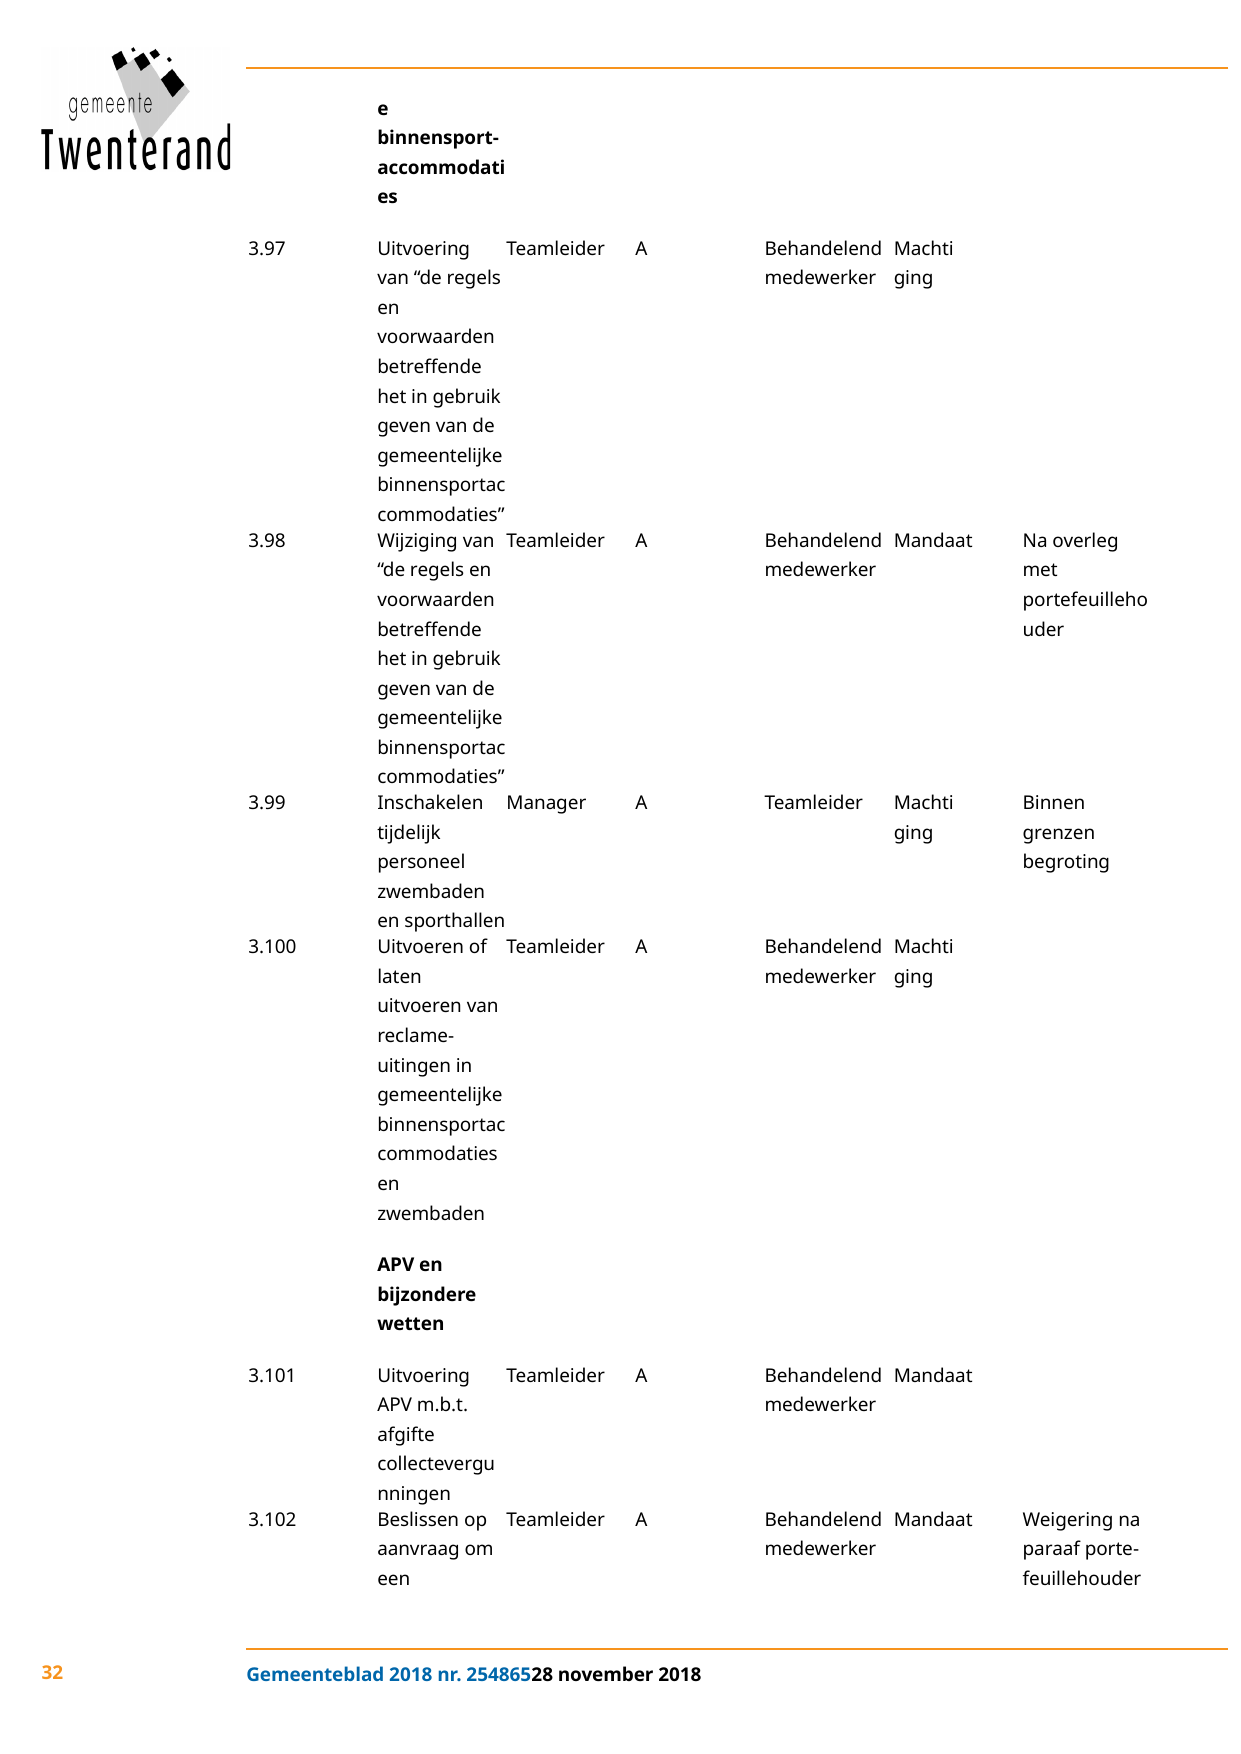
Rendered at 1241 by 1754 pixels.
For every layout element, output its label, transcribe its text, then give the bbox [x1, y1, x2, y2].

table_cell 3.101 [248, 1362, 377, 1506]
table_cell [764, 1225, 893, 1251]
table_cell Beslissen op aanvraag om een [377, 1506, 506, 1591]
table_cell [894, 95, 1022, 209]
table_cell Teamleider [506, 527, 635, 789]
table_cell Manager [506, 789, 635, 933]
table_cell [1023, 934, 1152, 1225]
table_cell Machti ging [894, 789, 1022, 933]
table_cell [506, 95, 635, 209]
table_cell 3.99 [248, 789, 377, 933]
table_cell [635, 1251, 764, 1336]
table_cell Teamleider [506, 1362, 635, 1506]
table_cell Na overleg met portefeuillehouder [1023, 527, 1152, 789]
table_cell [1023, 1251, 1152, 1336]
table_cell Weigering na paraaf porte-feuillehouder [1023, 1506, 1152, 1591]
table_cell Mandaat [894, 527, 1022, 789]
table_cell [248, 1225, 377, 1251]
table_cell Uitvoeren of laten uitvoeren van reclame-uitingen in gemeentelijke binnensportaccommodaties en zwembaden [377, 934, 506, 1225]
table_cell [635, 209, 764, 235]
table_cell [1023, 1362, 1152, 1506]
table_cell [377, 1336, 506, 1362]
table_cell Wijziging van “de regels en voorwaarden betreffende het in gebruik geven van de gemeentelijke binnensportaccommodaties” [377, 527, 506, 789]
table_cell [635, 1225, 764, 1251]
table_cell [506, 1251, 635, 1336]
table_cell [506, 1225, 635, 1251]
table_cell Behandelend medewerker [764, 527, 893, 789]
table_cell [377, 1225, 506, 1251]
table_cell Mandaat [894, 1506, 1022, 1591]
table_cell Machti ging [894, 934, 1022, 1225]
table_cell [1023, 1336, 1152, 1362]
table_cell APV en bijzondere wetten [377, 1251, 506, 1336]
table_cell 3.98 [248, 527, 377, 789]
table_cell [377, 209, 506, 235]
table_cell A [635, 1362, 764, 1506]
table_cell [506, 209, 635, 235]
table_cell [248, 209, 377, 235]
table_cell Machti ging [894, 235, 1022, 527]
table_cell Inschakelen tijdelijk personeel zwembaden en sporthallen [377, 789, 506, 933]
table_cell Behandelend medewerker [764, 1362, 893, 1506]
table_cell [894, 209, 1022, 235]
table_cell [1023, 235, 1152, 527]
table_cell [764, 1251, 893, 1336]
table_cell A [635, 527, 764, 789]
table_cell A [635, 934, 764, 1225]
table_cell [1023, 95, 1152, 209]
table_cell [764, 1336, 893, 1362]
table_cell e binnensport-accommodaties [377, 95, 506, 209]
table_cell Uitvoering APV m.b.t. afgifte collectevergunningen [377, 1362, 506, 1506]
table_cell [248, 95, 377, 209]
table_cell 3.102 [248, 1506, 377, 1591]
table_cell A [635, 789, 764, 933]
table_cell [894, 1225, 1022, 1251]
table_cell 3.100 [248, 934, 377, 1225]
table_cell Behandelend medewerker [764, 1506, 893, 1591]
table_cell Behandelend medewerker [764, 235, 893, 527]
table_cell [894, 1251, 1022, 1336]
table_cell A [635, 1506, 764, 1591]
table_cell [764, 209, 893, 235]
table_cell 3.97 [248, 235, 377, 527]
table_cell [635, 95, 764, 209]
table_cell [248, 1336, 377, 1362]
table_cell A [635, 235, 764, 527]
table_cell Teamleider [506, 934, 635, 1225]
picture [41, 47, 231, 172]
table_cell Teamleider [506, 235, 635, 527]
table_cell Behandelend medewerker [764, 934, 893, 1225]
table_cell Teamleider [764, 789, 893, 933]
table_cell Uitvoering van “de regels en voorwaarden betreffende het in gebruik geven van de gemeentelijke binnensportaccommodaties” [377, 235, 506, 527]
table_cell Binnen grenzen begroting [1023, 789, 1152, 933]
table_cell Mandaat [894, 1362, 1022, 1506]
table_cell [1023, 1225, 1152, 1251]
table_cell [248, 1251, 377, 1336]
table_cell [635, 1336, 764, 1362]
table_cell [1023, 209, 1152, 235]
table_cell Teamleider [506, 1506, 635, 1591]
table_cell [894, 1336, 1022, 1362]
table_cell [506, 1336, 635, 1362]
table_cell [764, 95, 893, 209]
